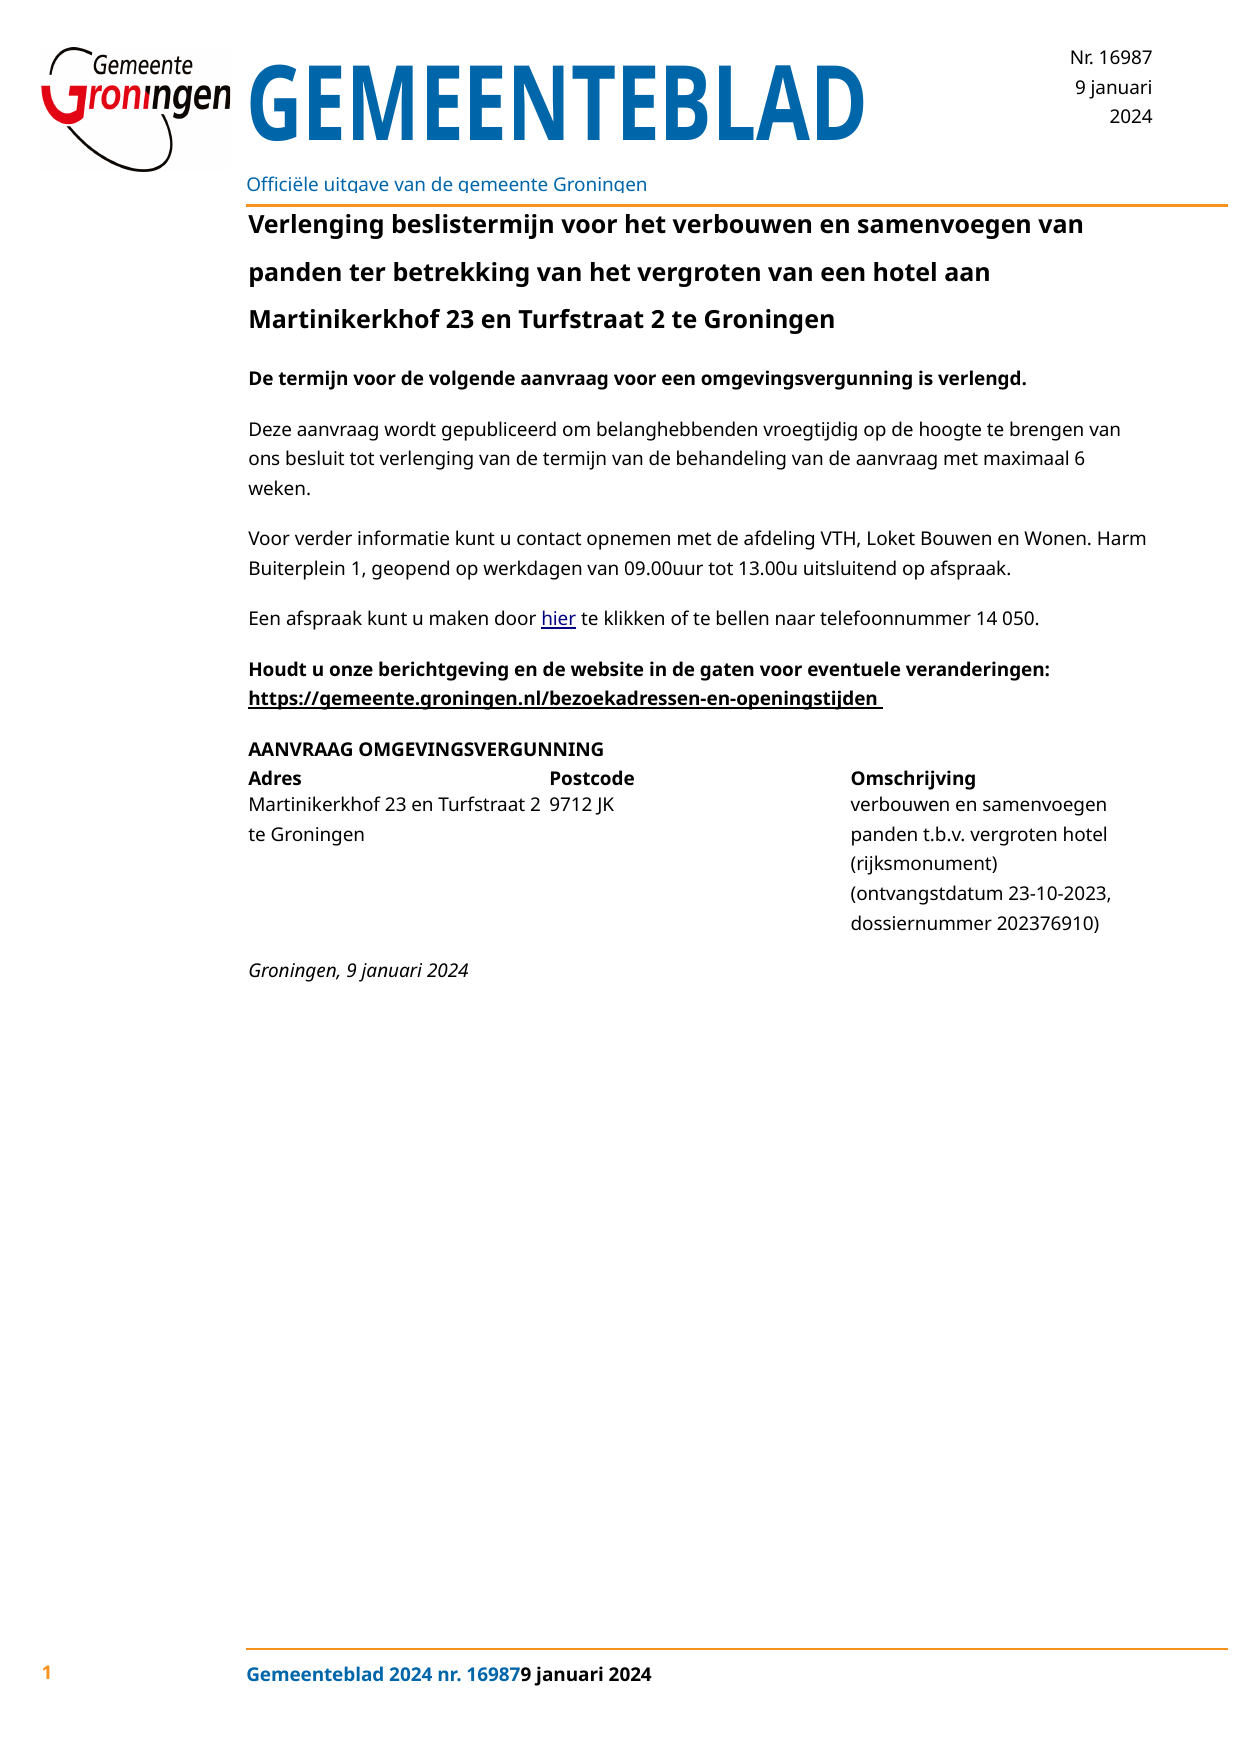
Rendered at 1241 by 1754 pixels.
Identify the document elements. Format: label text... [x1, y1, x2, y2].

table_cell verbouwen en samenvoegen panden t.b.v. vergroten hotel (rijksmonument) (ontvangstdatum 23-10-2023, dossiernummer 202376910) [850, 791, 1152, 935]
text AANVRAAG OMGEVINGSVERGUNNING [248, 736, 1152, 762]
table_cell Martinikerkhof 23 en Turfstraat 2 te Groningen [248, 791, 549, 935]
text De termijn voor de volgende aanvraag voor een omgevingsvergunning is verlengd. [248, 366, 1152, 391]
table_header Omschrijving [850, 766, 1152, 791]
text Verlenging beslistermijn voor het verbouwen en samenvoegen van panden ter betrekking van het vergroten van een hotel aan Martinikerkhof 23 en Turfstraat 2 te Groningen [248, 207, 1152, 336]
text Voor verder informatie kunt u contact opnemen met de afdeling VTH, Loket Bouwen en Wonen. Harm Buiterplein 1, geopend op werkdagen van 09.00uur tot 13.00u uitsluitend op afspraak. [248, 526, 1152, 581]
text Houdt u onze berichtgeving en de website in de gaten voor eventuele veranderingen: https://gemeente.groningen.nl/bezoekadressen-en-openingstijden [248, 656, 1152, 711]
table_header Postcode [549, 766, 850, 791]
table_cell 9712 JK [549, 791, 850, 935]
text Deze aanvraag wordt gepubliceerd om belanghebbenden vroegtijdig op de hoogte te brengen van ons besluit tot verlenging van de termijn van de behandeling van de aanvraag met maximaal 6 weken. [248, 416, 1152, 501]
text Een afspraak kunt u maken door hier te klikken of te bellen naar telefoonnummer 14 050. [248, 606, 1152, 631]
picture [41, 47, 231, 172]
table_header Adres [248, 766, 549, 791]
text Groningen, 9 januari 2024 [248, 957, 1152, 983]
